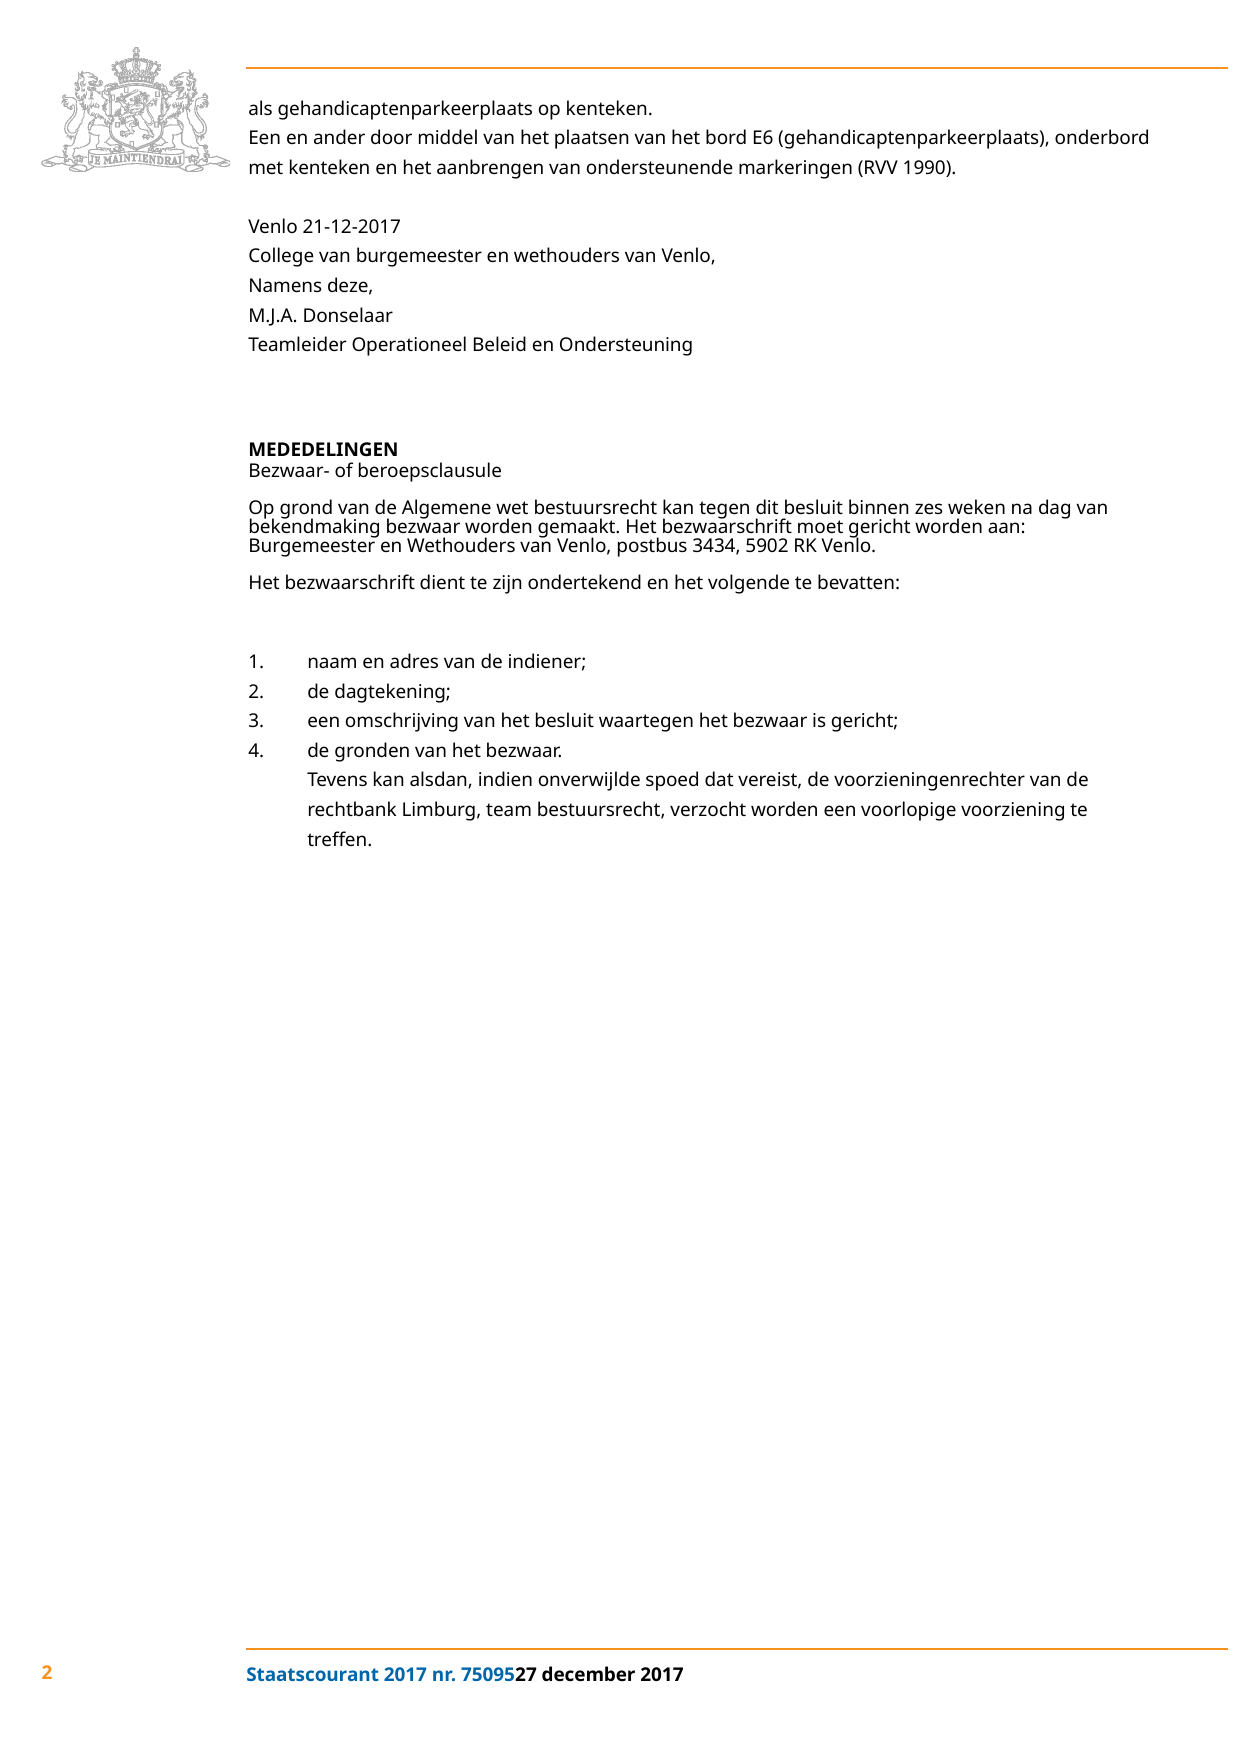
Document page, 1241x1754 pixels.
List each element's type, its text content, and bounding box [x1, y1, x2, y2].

text Namens deze, [248, 272, 1152, 298]
list Tevens kan alsdan, indien onverwijlde spoed dat vereist, de voorzieningenrechter van de rechtbank Limburg, team bestuursrecht, verzocht worden een voorlopige voorziening te treffen. [248, 767, 1152, 851]
list naam en adres van de indiener; [248, 648, 1152, 674]
list de dagtekening; [248, 678, 1152, 703]
text Bezwaar- of beroepsclausule [248, 462, 1152, 481]
text MEDEDELINGEN [248, 436, 1152, 462]
text Op grond van de Algemene wet bestuursrecht kan tegen dit besluit binnen zes weken na dag van bekendmaking bezwaar worden gemaakt. Het bezwaarschrift moet gericht worden aan: Burgemeester en Wethouders van Venlo, postbus 3434, 5902 RK Venlo. [248, 499, 1152, 557]
text als gehandicaptenparkeerplaats op kenteken. [248, 95, 1152, 121]
text Teamleider Operationeel Beleid en Ondersteuning [248, 331, 1152, 357]
text Venlo 21-12-2017 [248, 213, 1152, 239]
text College van burgemeester en wethouders van Venlo, [248, 243, 1152, 268]
list de gronden van het bezwaar. [248, 737, 1152, 763]
picture [41, 47, 231, 172]
list een omschrijving van het besluit waartegen het bezwaar is gericht; [248, 707, 1152, 733]
text Een en ander door middel van het plaatsen van het bord E6 (gehandicaptenparkeerplaats), onderbord met kenteken en het aanbrengen van ondersteunende markeringen (RVV 1990). [248, 124, 1152, 180]
text Het bezwaarschrift dient te zijn ondertekend en het volgende te bevatten: [248, 574, 1152, 593]
text M.J.A. Donselaar [248, 302, 1152, 328]
